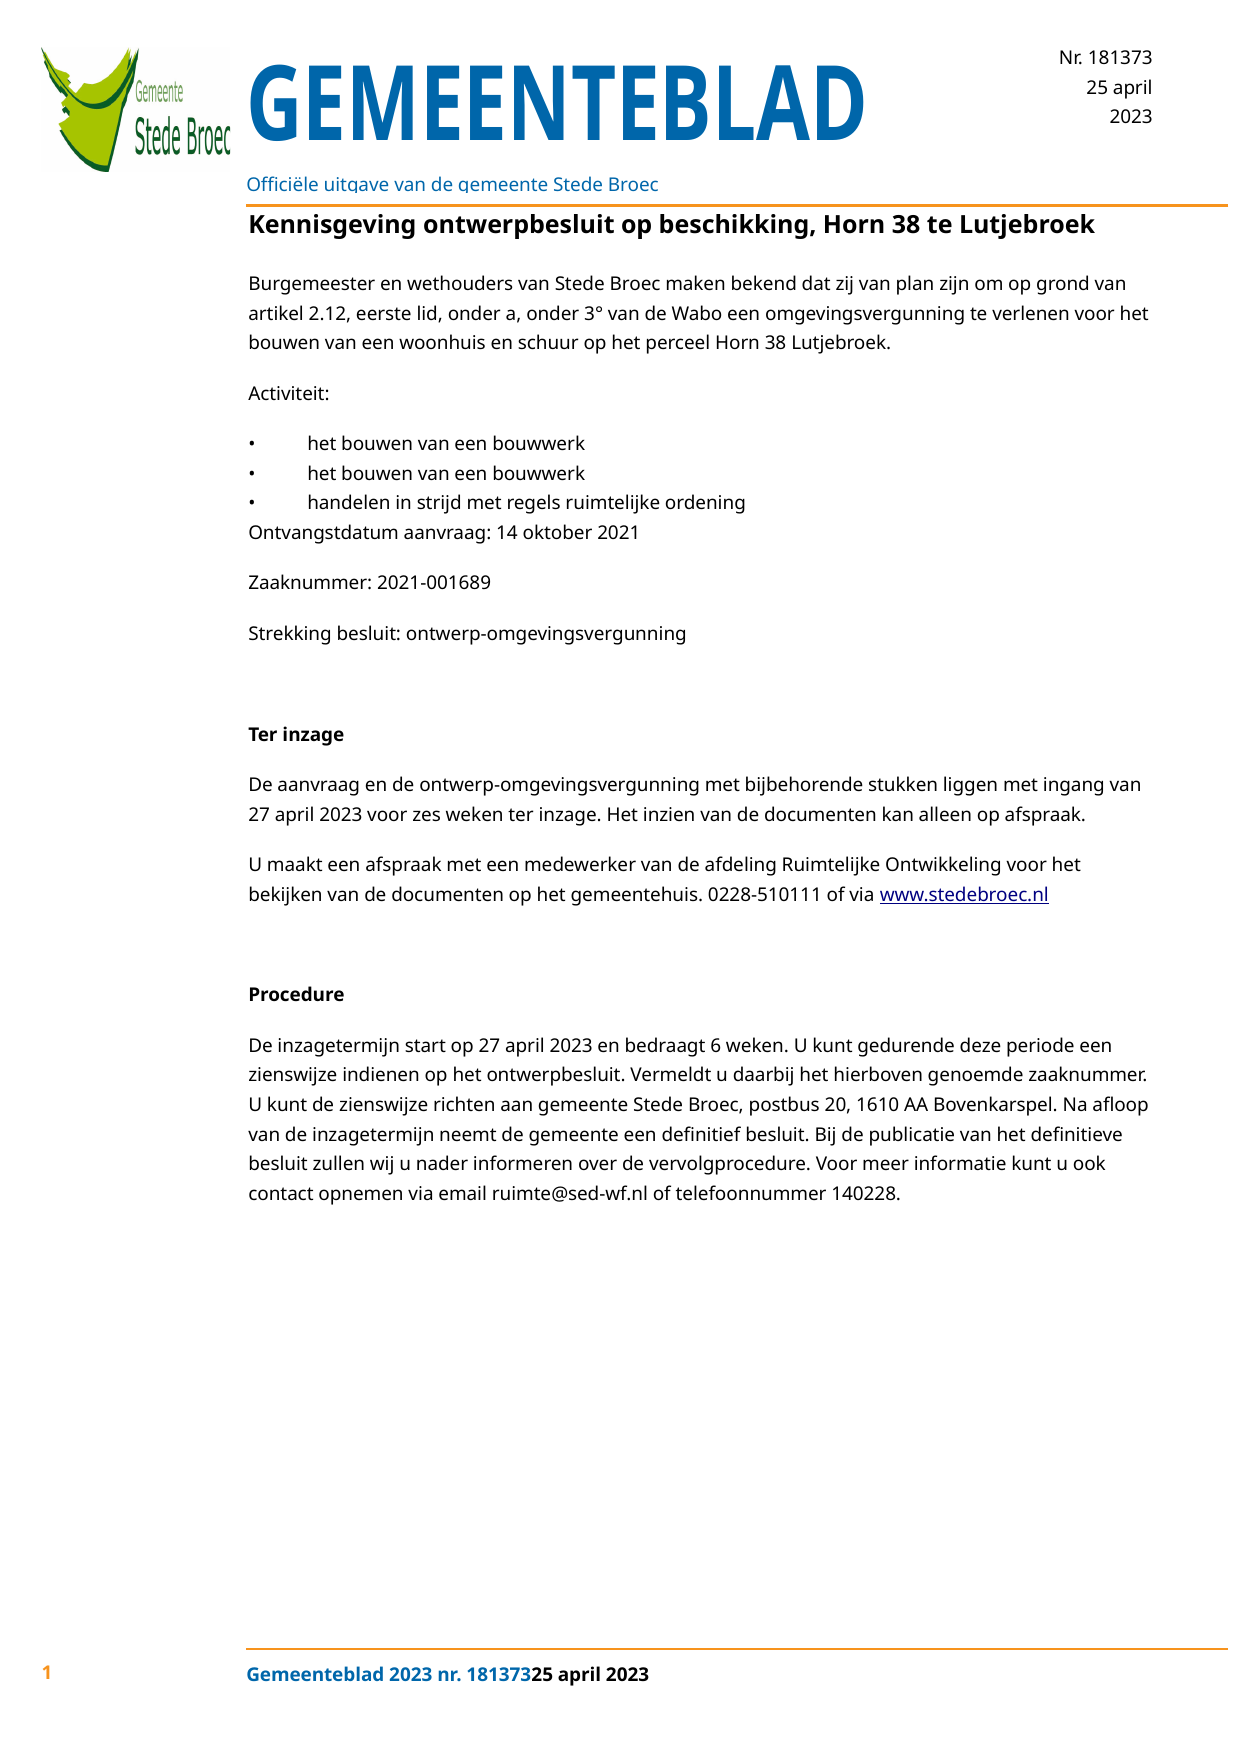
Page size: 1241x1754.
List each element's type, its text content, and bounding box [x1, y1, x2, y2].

text Strekking besluit: ontwerp-omgevingsvergunning [248, 620, 1152, 646]
text Ontvangstdatum aanvraag: 14 oktober 2021 [248, 519, 1152, 545]
text De aanvraag en de ontwerp-omgevingsvergunning met bijbehorende stukken liggen met ingang van 27 april 2023 voor zes weken ter inzage. Het inzien van de documenten kan alleen op afspraak. [248, 771, 1152, 826]
picture [41, 47, 231, 172]
text De inzagetermijn start op 27 april 2023 en bedraagt 6 weken. U kunt gedurende deze periode een zienswijze indienen op het ontwerpbesluit. Vermeldt u daarbij het hierboven genoemde zaaknummer. U kunt de zienswijze richten aan gemeente Stede Broec, postbus 20, 1610 AA Bovenkarspel. Na afloop van de inzagetermijn neemt de gemeente een definitief besluit. Bij de publicatie van het definitieve besluit zullen wij u nader informeren over de vervolgprocedure. Voor meer informatie kunt u ook contact opnemen via email ruimte@sed-wf.nl of telefoonnummer 140228. [248, 1032, 1152, 1206]
list handelen in strijd met regels ruimtelijke ordening [248, 489, 1152, 515]
text Procedure [248, 982, 1152, 1007]
list het bouwen van een bouwwerk [248, 430, 1152, 456]
list het bouwen van een bouwwerk [248, 460, 1152, 486]
text Burgemeester en wethouders van Stede Broec maken bekend dat zij van plan zijn om op grond van artikel 2.12, eerste lid, onder a, onder 3° van de Wabo een omgevingsvergunning te verlenen voor het bouwen van een woonhuis en schuur op het perceel Horn 38 Lutjebroek. [248, 270, 1152, 355]
text Ter inzage [248, 721, 1152, 746]
text Activiteit: [248, 380, 1152, 406]
text Kennisgeving ontwerpbesluit op beschikking, Horn 38 te Lutjebroek [248, 207, 1152, 241]
text Zaaknummer: 2021-001689 [248, 569, 1152, 595]
text U maakt een afspraak met een medewerker van de afdeling Ruimtelijke Ontwikkeling voor het bekijken van de documenten op het gemeentehuis. 0228-510111 of via www.stedebroec.nl [248, 851, 1152, 906]
